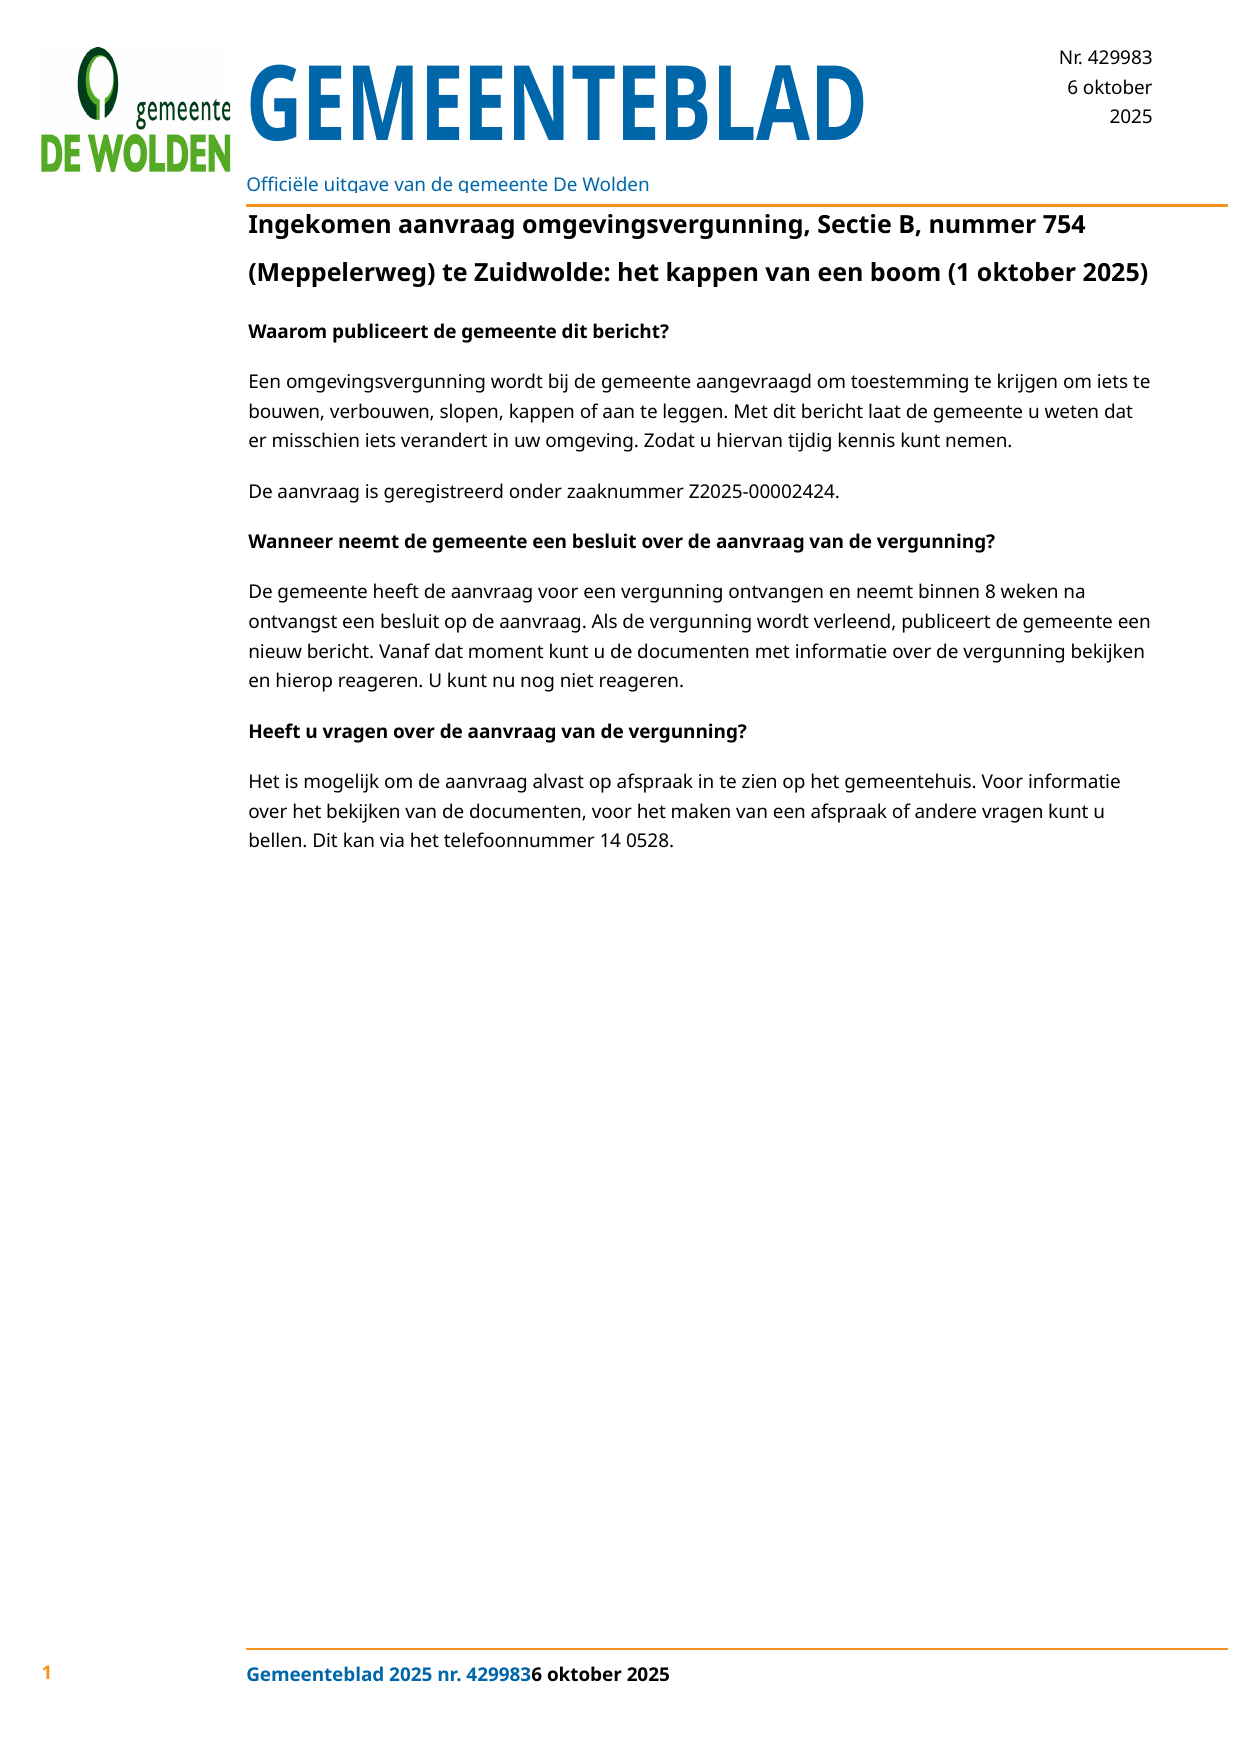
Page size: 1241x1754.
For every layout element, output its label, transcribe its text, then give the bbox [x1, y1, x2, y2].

text Wanneer neemt de gemeente een besluit over de aanvraag van de vergunning? [248, 528, 1152, 554]
text De aanvraag is geregistreerd onder zaaknummer Z2025-00002424. [248, 478, 1152, 504]
picture [41, 47, 231, 172]
text Een omgevingsvergunning wordt bij de gemeente aangevraagd om toestemming te krijgen om iets te bouwen, verbouwen, slopen, kappen of aan te leggen. Met dit bericht laat de gemeente u weten dat er misschien iets verandert in uw omgeving. Zodat u hiervan tijdig kennis kunt nemen. [248, 368, 1152, 453]
text Ingekomen aanvraag omgevingsvergunning, Sectie B, nummer 754 (Meppelerweg) te Zuidwolde: het kappen van een boom (1 oktober 2025) [248, 207, 1152, 288]
text Het is mogelijk om de aanvraag alvast op afspraak in te zien op het gemeentehuis. Voor informatie over het bekijken van de documenten, voor het maken van een afspraak of andere vragen kunt u bellen. Dit kan via het telefoonnummer 14 0528. [248, 768, 1152, 853]
text De gemeente heeft de aanvraag voor een vergunning ontvangen en neemt binnen 8 weken na ontvangst een besluit op de aanvraag. Als de vergunning wordt verleend, publiceert de gemeente een nieuw bericht. Vanaf dat moment kunt u de documenten met informatie over de vergunning bekijken en hierop reageren. U kunt nu nog niet reageren. [248, 579, 1152, 693]
text Waarom publiceert de gemeente dit bericht? [248, 318, 1152, 344]
text Heeft u vragen over de aanvraag van de vergunning? [248, 718, 1152, 744]
